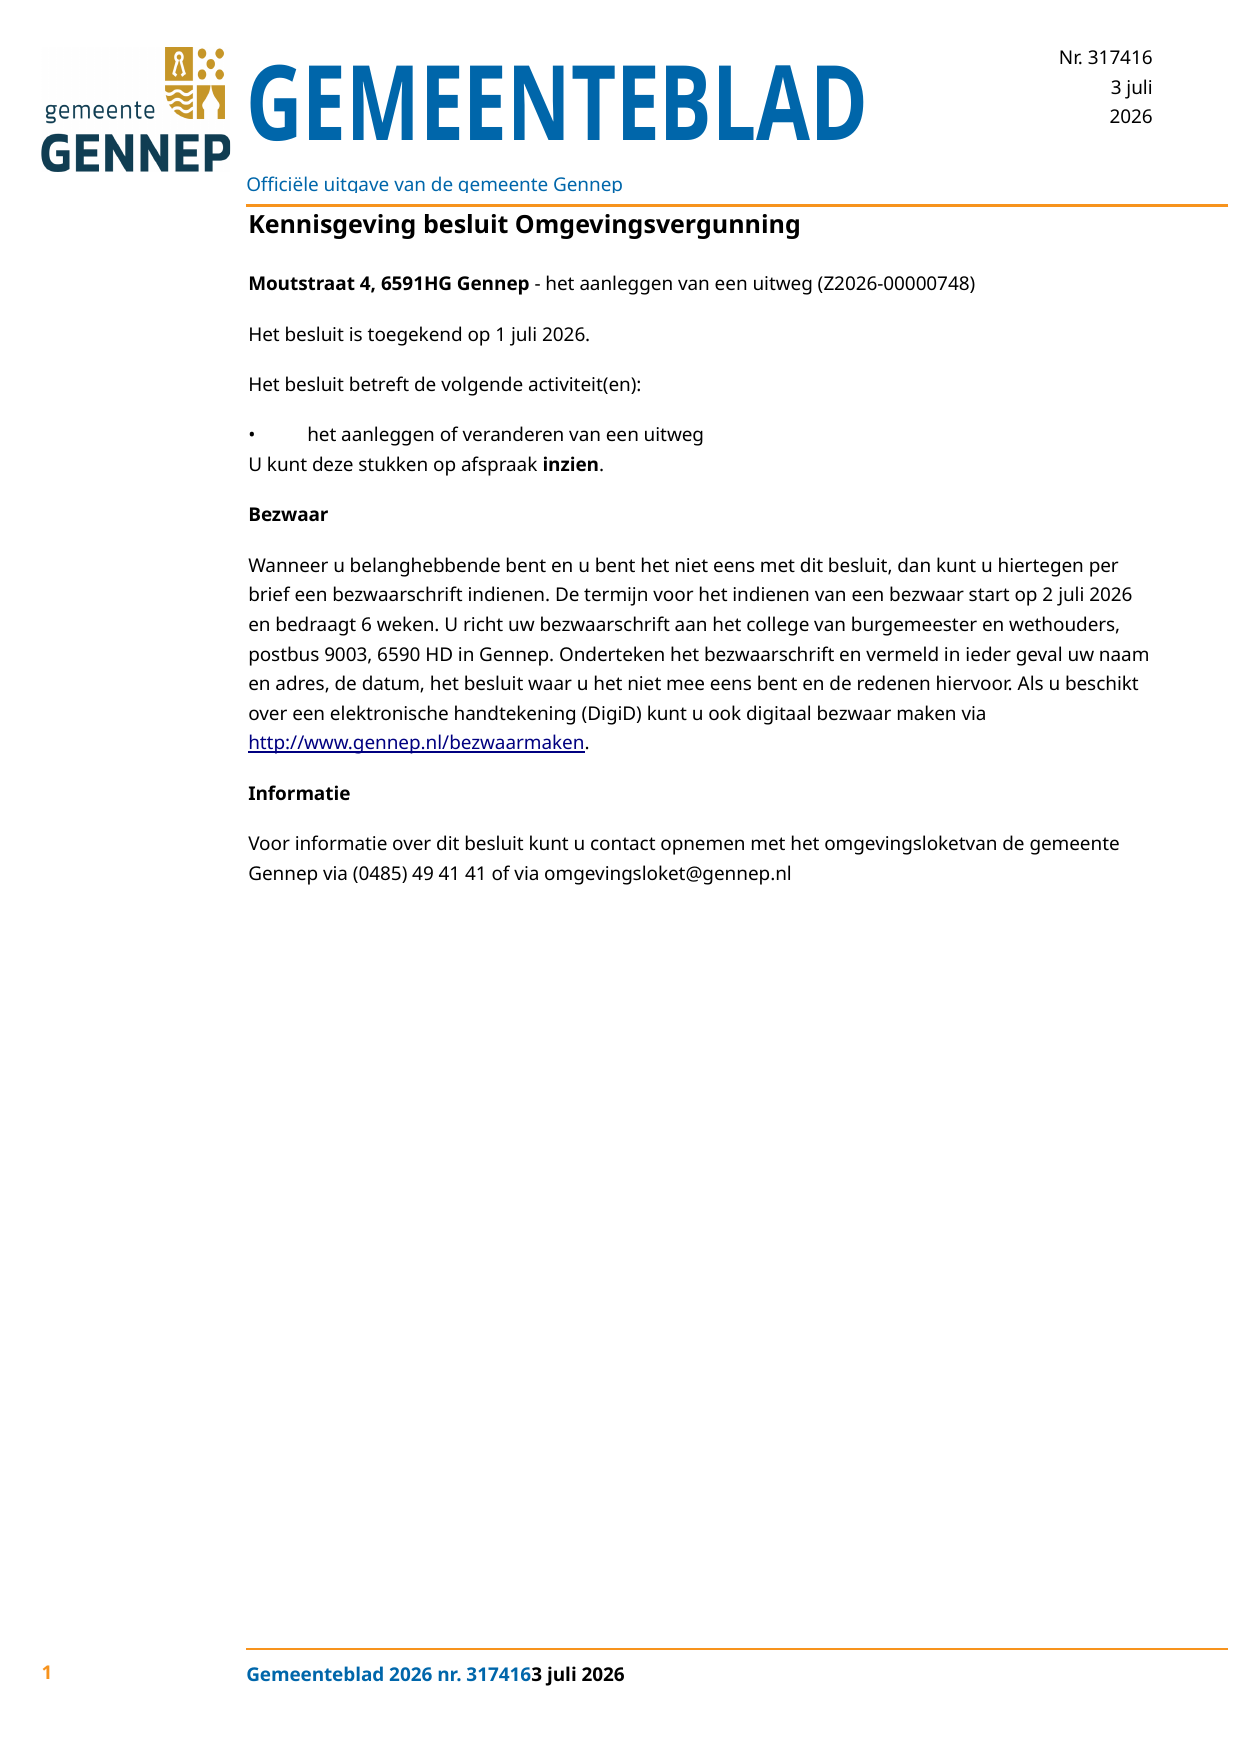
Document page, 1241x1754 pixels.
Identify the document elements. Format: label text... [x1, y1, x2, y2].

text Het besluit betreft de volgende activiteit(en): [248, 371, 1152, 397]
text Bezwaar [248, 502, 1152, 527]
text Wanneer u belanghebbende bent en u bent het niet eens met dit besluit, dan kunt u hiertegen per brief een bezwaarschrift indienen. De termijn voor het indienen van een bezwaar start op 2 juli 2026 en bedraagt 6 weken. U richt uw bezwaarschrift aan het college van burgemeester en wethouders, postbus 9003, 6590 HD in Gennep. Onderteken het bezwaarschrift en vermeld in ieder geval uw naam en adres, de datum, het besluit waar u het niet mee eens bent en de redenen hiervoor. Als u beschikt over een elektronische handtekening (DigiD) kunt u ook digitaal bezwaar maken via http://www.gennep.nl/bezwaarmaken. [248, 552, 1152, 755]
text U kunt deze stukken op afspraak inzien. [248, 451, 1152, 477]
text Informatie [248, 780, 1152, 806]
text Het besluit is toegekend op 1 juli 2026. [248, 321, 1152, 346]
list het aanleggen of veranderen van een uitweg [248, 422, 1152, 447]
text Voor informatie over dit besluit kunt u contact opnemen met het omgevingsloketvan de gemeente Gennep via (0485) 49 41 41 of via omgevingsloket@gennep.nl [248, 830, 1152, 886]
text Moutstraat 4, 6591HG Gennep - het aanleggen van een uitweg (Z2026-00000748) [248, 270, 1152, 296]
text Kennisgeving besluit Omgevingsvergunning [248, 207, 1152, 241]
picture [41, 47, 231, 172]
